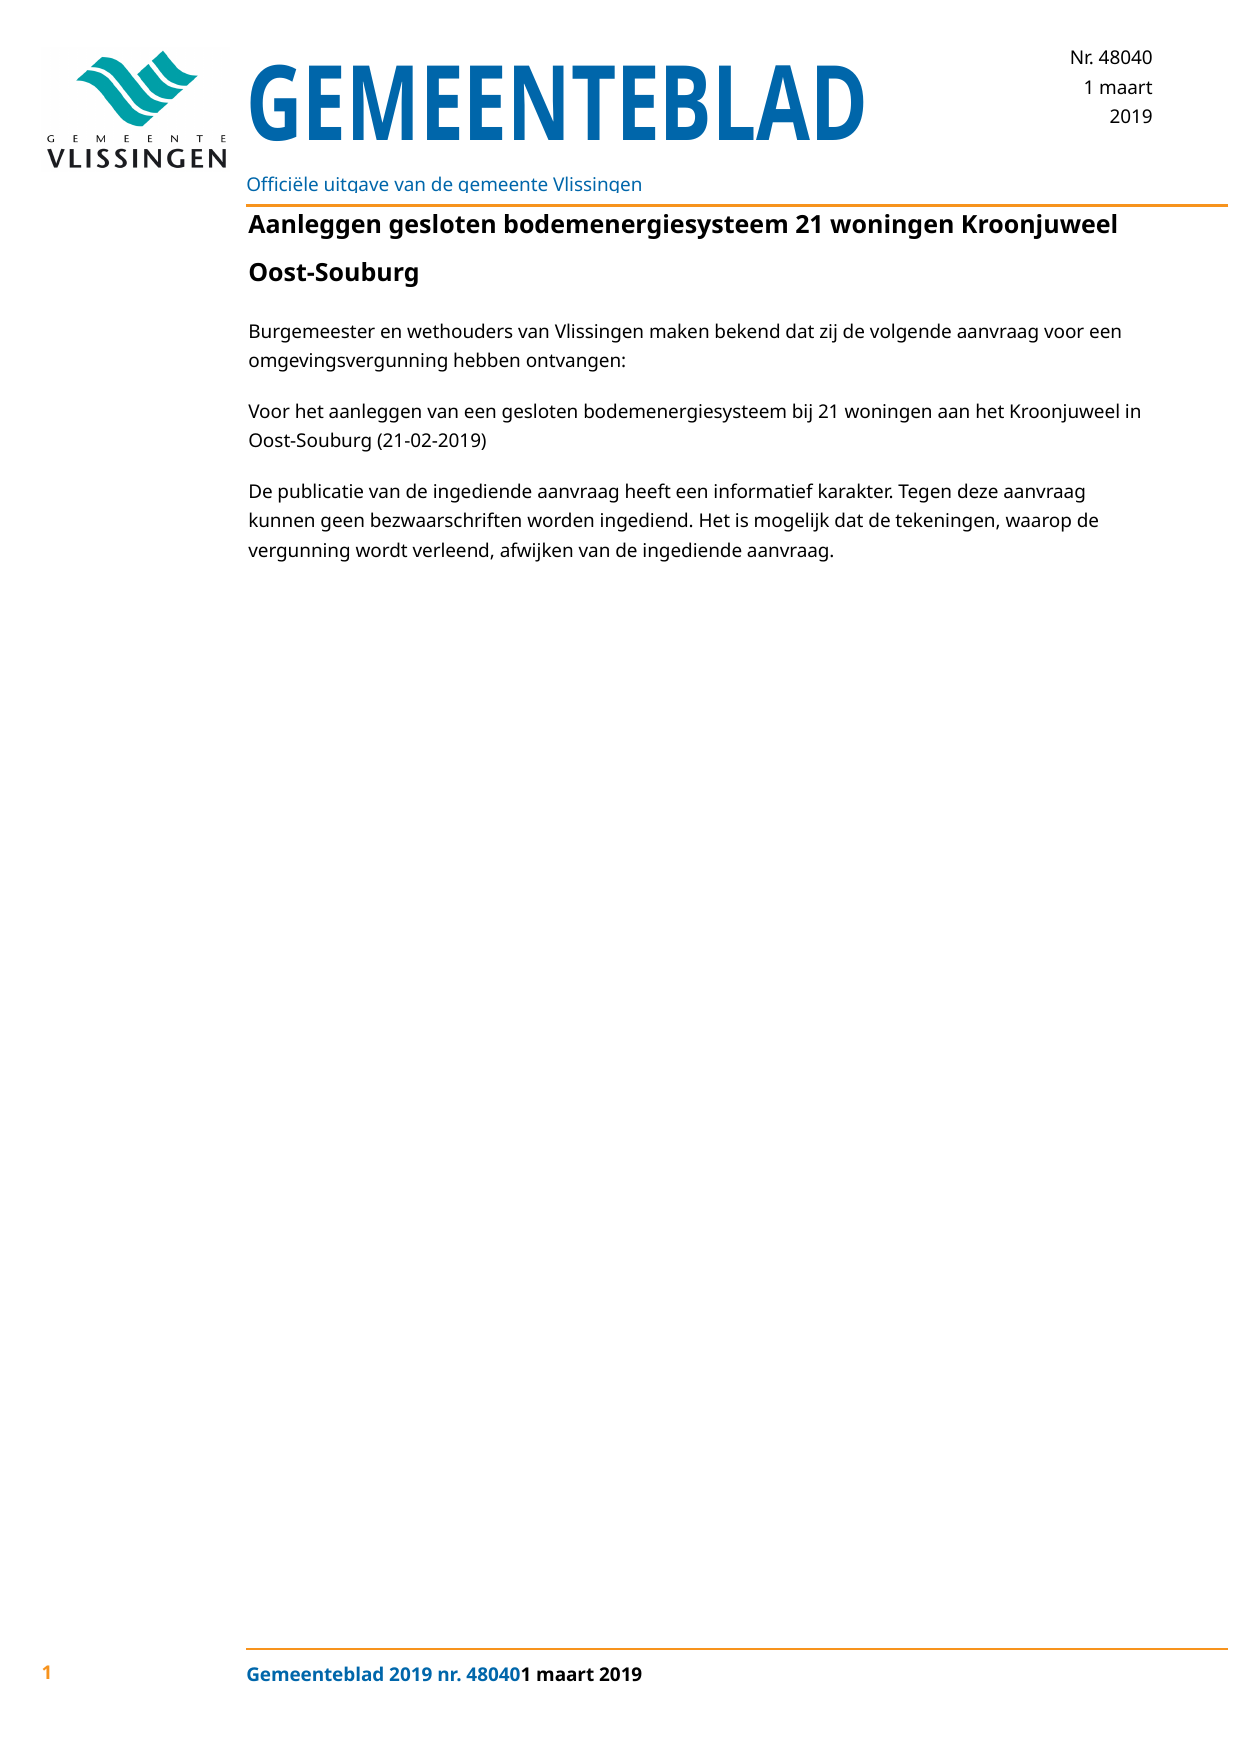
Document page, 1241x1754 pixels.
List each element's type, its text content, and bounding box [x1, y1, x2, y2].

text Voor het aanleggen van een gesloten bodemenergiesysteem bij 21 woningen aan het Kroonjuweel in Oost-Souburg (21-02-2019) [248, 398, 1152, 453]
text Aanleggen gesloten bodemenergiesysteem 21 woningen Kroonjuweel Oost-Souburg [248, 207, 1152, 288]
text De publicatie van de ingediende aanvraag heeft een informatief karakter. Tegen deze aanvraag kunnen geen bezwaarschriften worden ingediend. Het is mogelijk dat de tekeningen, waarop de vergunning wordt verleend, afwijken van de ingediende aanvraag. [248, 478, 1152, 563]
text Burgemeester en wethouders van Vlissingen maken bekend dat zij de volgende aanvraag voor een omgevingsvergunning hebben ontvangen: [248, 318, 1152, 373]
picture [41, 47, 231, 172]
